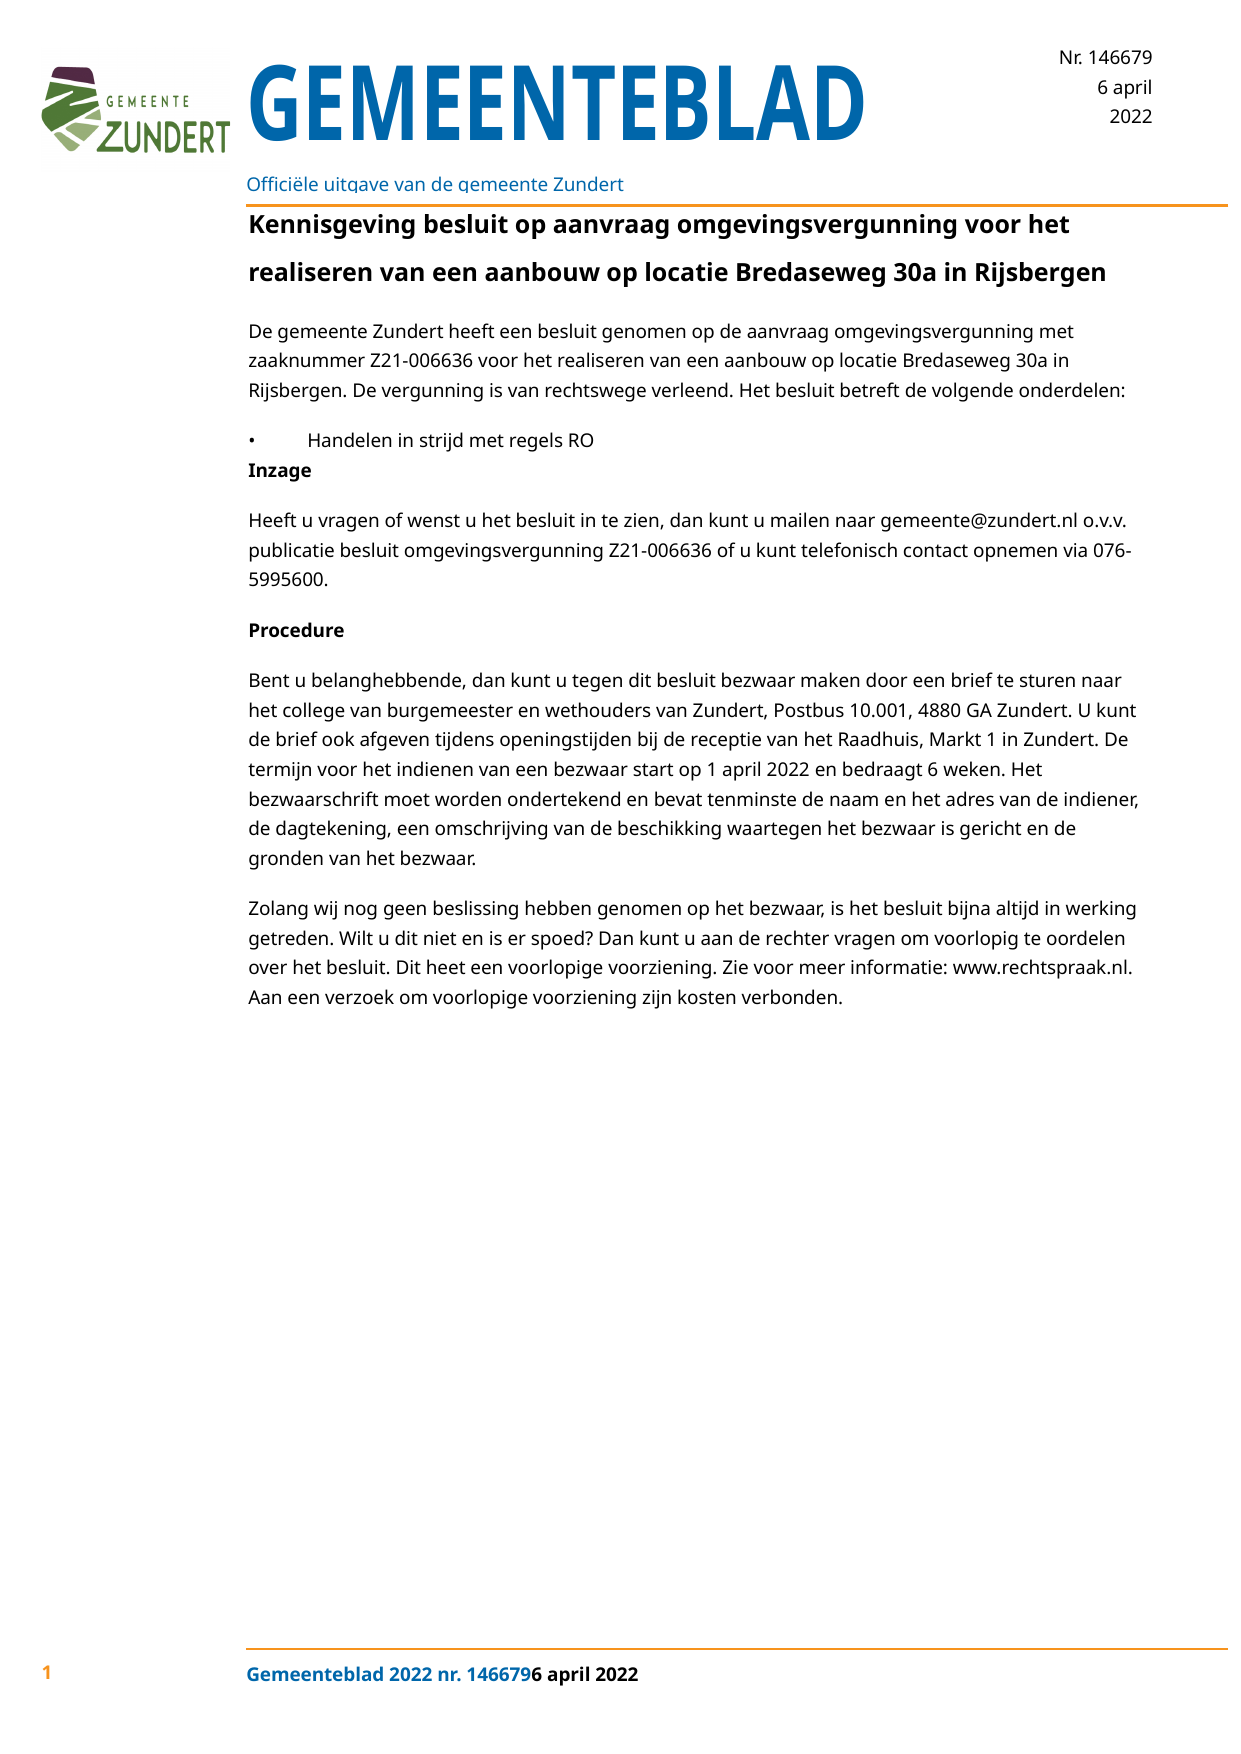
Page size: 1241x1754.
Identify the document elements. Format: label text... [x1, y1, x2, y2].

text Zolang wij nog geen beslissing hebben genomen op het bezwaar, is het besluit bijna altijd in werking getreden. Wilt u dit niet en is er spoed? Dan kunt u aan de rechter vragen om voorlopig te oordelen over het besluit. Dit heet een voorlopige voorziening. Zie voor meer informatie: www.rechtspraak.nl. Aan een verzoek om voorlopige voorziening zijn kosten verbonden. [248, 895, 1152, 1010]
list Handelen in strijd met regels RO [248, 427, 1152, 453]
text Kennisgeving besluit op aanvraag omgevingsvergunning voor het realiseren van een aanbouw op locatie Bredaseweg 30a in Rijsbergen [248, 207, 1152, 288]
text Inzage [248, 457, 1152, 483]
text Bent u belanghebbende, dan kunt u tegen dit besluit bezwaar maken door een brief te sturen naar het college van burgemeester en wethouders van Zundert, Postbus 10.001, 4880 GA Zundert. U kunt de brief ook afgeven tijdens openingstijden bij de receptie van het Raadhuis, Markt 1 in Zundert. De termijn voor het indienen van een bezwaar start op 1 april 2022 en bedraagt 6 weken. Het bezwaarschrift moet worden ondertekend en bevat tenminste de naam en het adres van de indiener, de dagtekening, een omschrijving van de beschikking waartegen het bezwaar is gericht en de gronden van het bezwaar. [248, 667, 1152, 871]
text Procedure [248, 617, 1152, 643]
picture [41, 47, 231, 172]
text Heeft u vragen of wenst u het besluit in te zien, dan kunt u mailen naar gemeente@zundert.nl o.v.v. publicatie besluit omgevingsvergunning Z21-006636 of u kunt telefonisch contact opnemen via 076-5995600. [248, 507, 1152, 592]
text De gemeente Zundert heeft een besluit genomen op de aanvraag omgevingsvergunning met zaaknummer Z21-006636 voor het realiseren van een aanbouw op locatie Bredaseweg 30a in Rijsbergen. De vergunning is van rechtswege verleend. Het besluit betreft de volgende onderdelen: [248, 318, 1152, 403]
